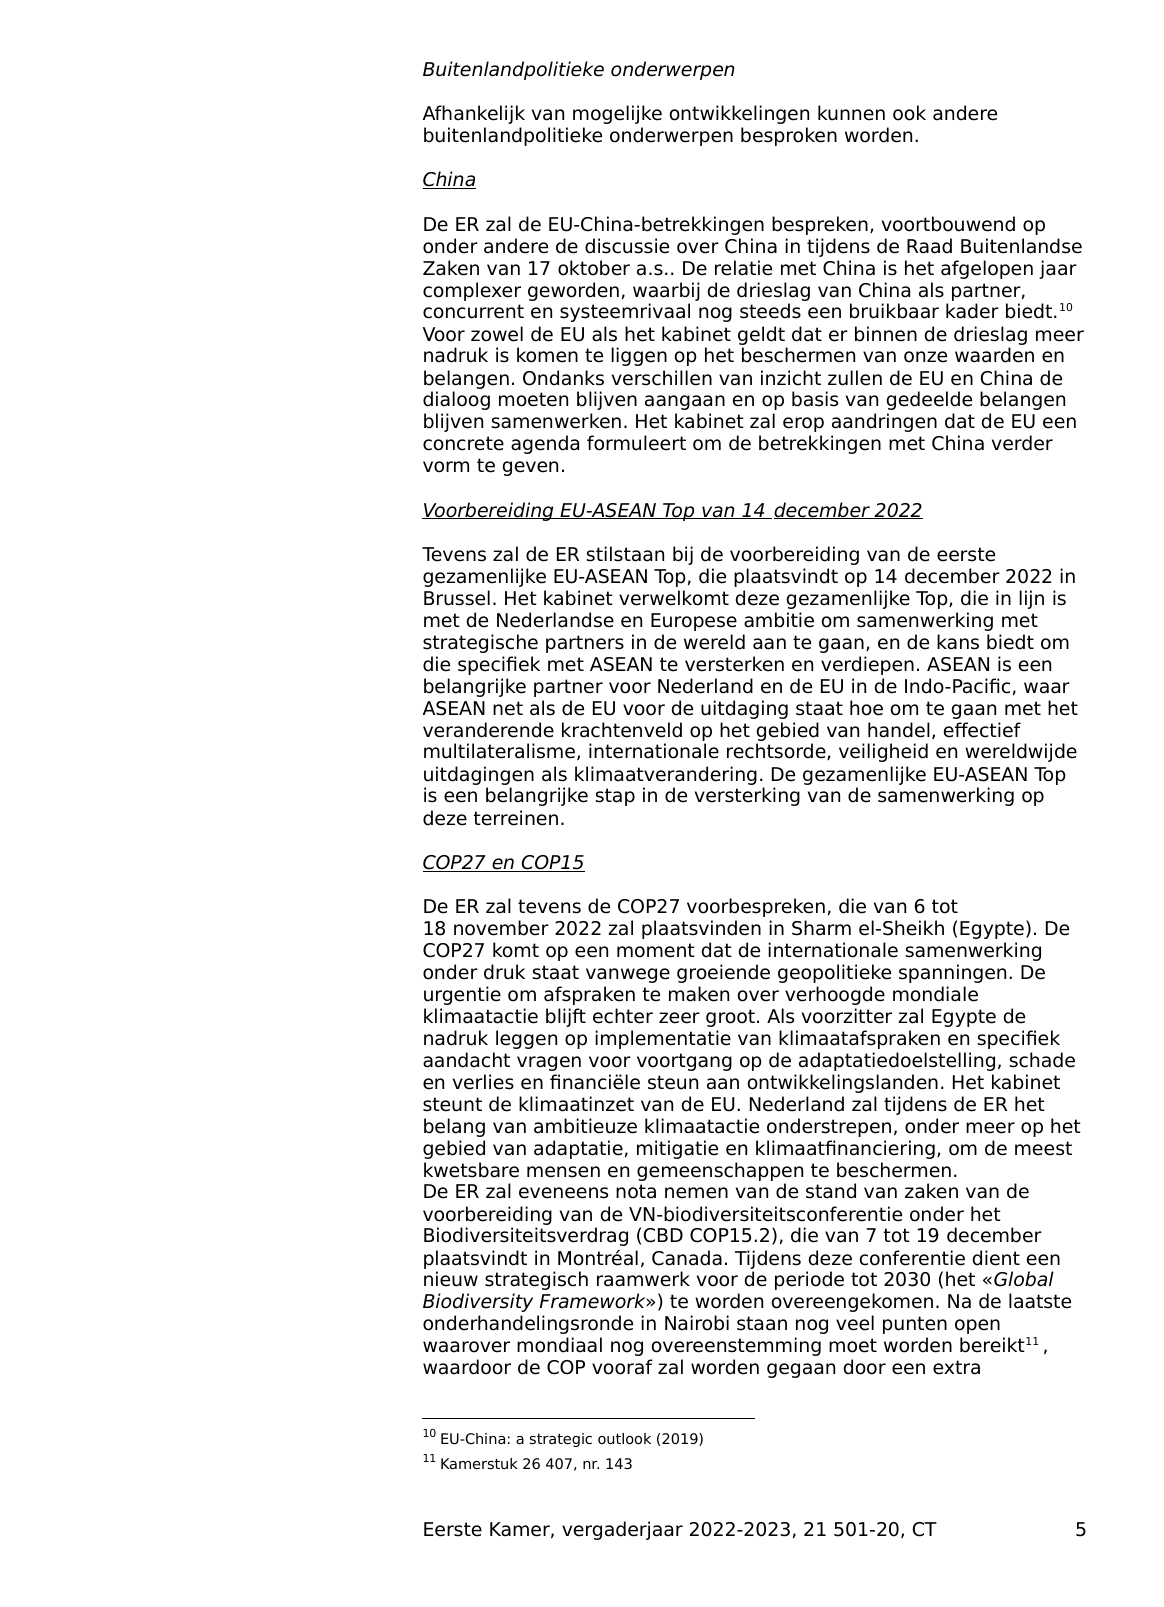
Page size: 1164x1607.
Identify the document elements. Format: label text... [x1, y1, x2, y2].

text De ER zal de EU-China-betrekkingen bespreken, voortbouwend op onder andere de discussie over China in tijdens de Raad Buitenlandse Zaken van 17 oktober a.s.. De relatie met China is het afgelopen jaar complexer geworden, waarbij de drieslag van China als partner, concurrent en systeemrivaal nog steeds een bruikbaar kader biedt. Voor zowel de EU als het kabinet geldt dat er binnen de drieslag meer nadruk is komen te liggen op het beschermen van onze waarden en belangen. Ondanks verschillen van inzicht zullen de EU en China de dialoog moeten blijven aangaan en op basis van gedeelde belangen blijven samenwerken. Het kabinet zal erop aandringen dat de EU een concrete agenda formuleert om de betrekkingen met China verder vorm te geven. [422, 213, 1087, 477]
subtitle COP27 en COP15 [422, 852, 1087, 873]
text De ER zal tevens de COP27 voorbespreken, die van 6 tot 18 november 2022 zal plaatsvinden in Sharm el-Sheikh (Egypte). De COP27 komt op een moment dat de internationale samenwerking onder druk staat vanwege groeiende geopolitieke spanningen. De urgentie om afspraken te maken over verhoogde mondiale klimaatactie blijft echter zeer groot. Als voorzitter zal Egypte de nadruk leggen op implementatie van klimaatafspraken en specifiek aandacht vragen voor voortgang op de adaptatiedoelstelling, schade en verlies en financiële steun aan ontwikkelingslanden. Het kabinet steunt de klimaatinzet van de EU. Nederland zal tijdens de ER het belang van ambitieuze klimaatactie onderstrepen, onder meer op het gebied van adaptatie, mitigatie en klimaatfinanciering, om de meest kwetsbare mensen en gemeenschappen te beschermen. [422, 896, 1087, 1181]
text Tevens zal de ER stilstaan bij de voorbereiding van de eerste gezamenlijke EU-ASEAN Top, die plaatsvindt op 14 december 2022 in Brussel. Het kabinet verwelkomt deze gezamenlijke Top, die in lijn is met de Nederlandse en Europese ambitie om samenwerking met strategische partners in de wereld aan te gaan, en de kans biedt om die specifiek met ASEAN te versterken en verdiepen. ASEAN is een belangrijke partner voor Nederland en de EU in de Indo-Pacific, waar ASEAN net als de EU voor de uitdaging staat hoe om te gaan met het veranderende krachtenveld op het gebied van handel, effectief multilateralisme, internationale rechtsorde, veiligheid en wereldwijde uitdagingen als klimaatverandering. De gezamenlijke EU-ASEAN Top is een belangrijke stap in de versterking van de samenwerking op deze terreinen. [422, 544, 1087, 829]
text De ER zal eveneens nota nemen van de stand van zaken van de voorbereiding van de VN-biodiversiteitsconferentie onder het Biodiversiteitsverdrag (CBD COP15.2), die van 7 tot 19 december plaatsvindt in Montréal, Canada. Tijdens deze conferentie dient een nieuw strategisch raamwerk voor de periode tot 2030 (het «Global Biodiversity Framework») te worden overeengekomen. Na de laatste onderhandelingsronde in Nairobi staan nog veel punten open waarover mondiaal nog overeenstemming moet worden bereikt, waardoor de COP vooraf zal worden gegaan door een extra [422, 1181, 1087, 1379]
subtitle China [422, 169, 1087, 191]
text Kamerstuk 26 407, nr. 143 [422, 1452, 1087, 1474]
text Afhankelijk van mogelijke ontwikkelingen kunnen ook andere buitenlandpolitieke onderwerpen besproken worden. [422, 103, 1087, 147]
subtitle Voorbereiding EU-ASEAN Top van 14 december 2022 [422, 499, 1087, 521]
subtitle Buitenlandpolitieke onderwerpen [422, 59, 1087, 81]
text EU-China: a strategic outlook (2019) [422, 1427, 1087, 1449]
